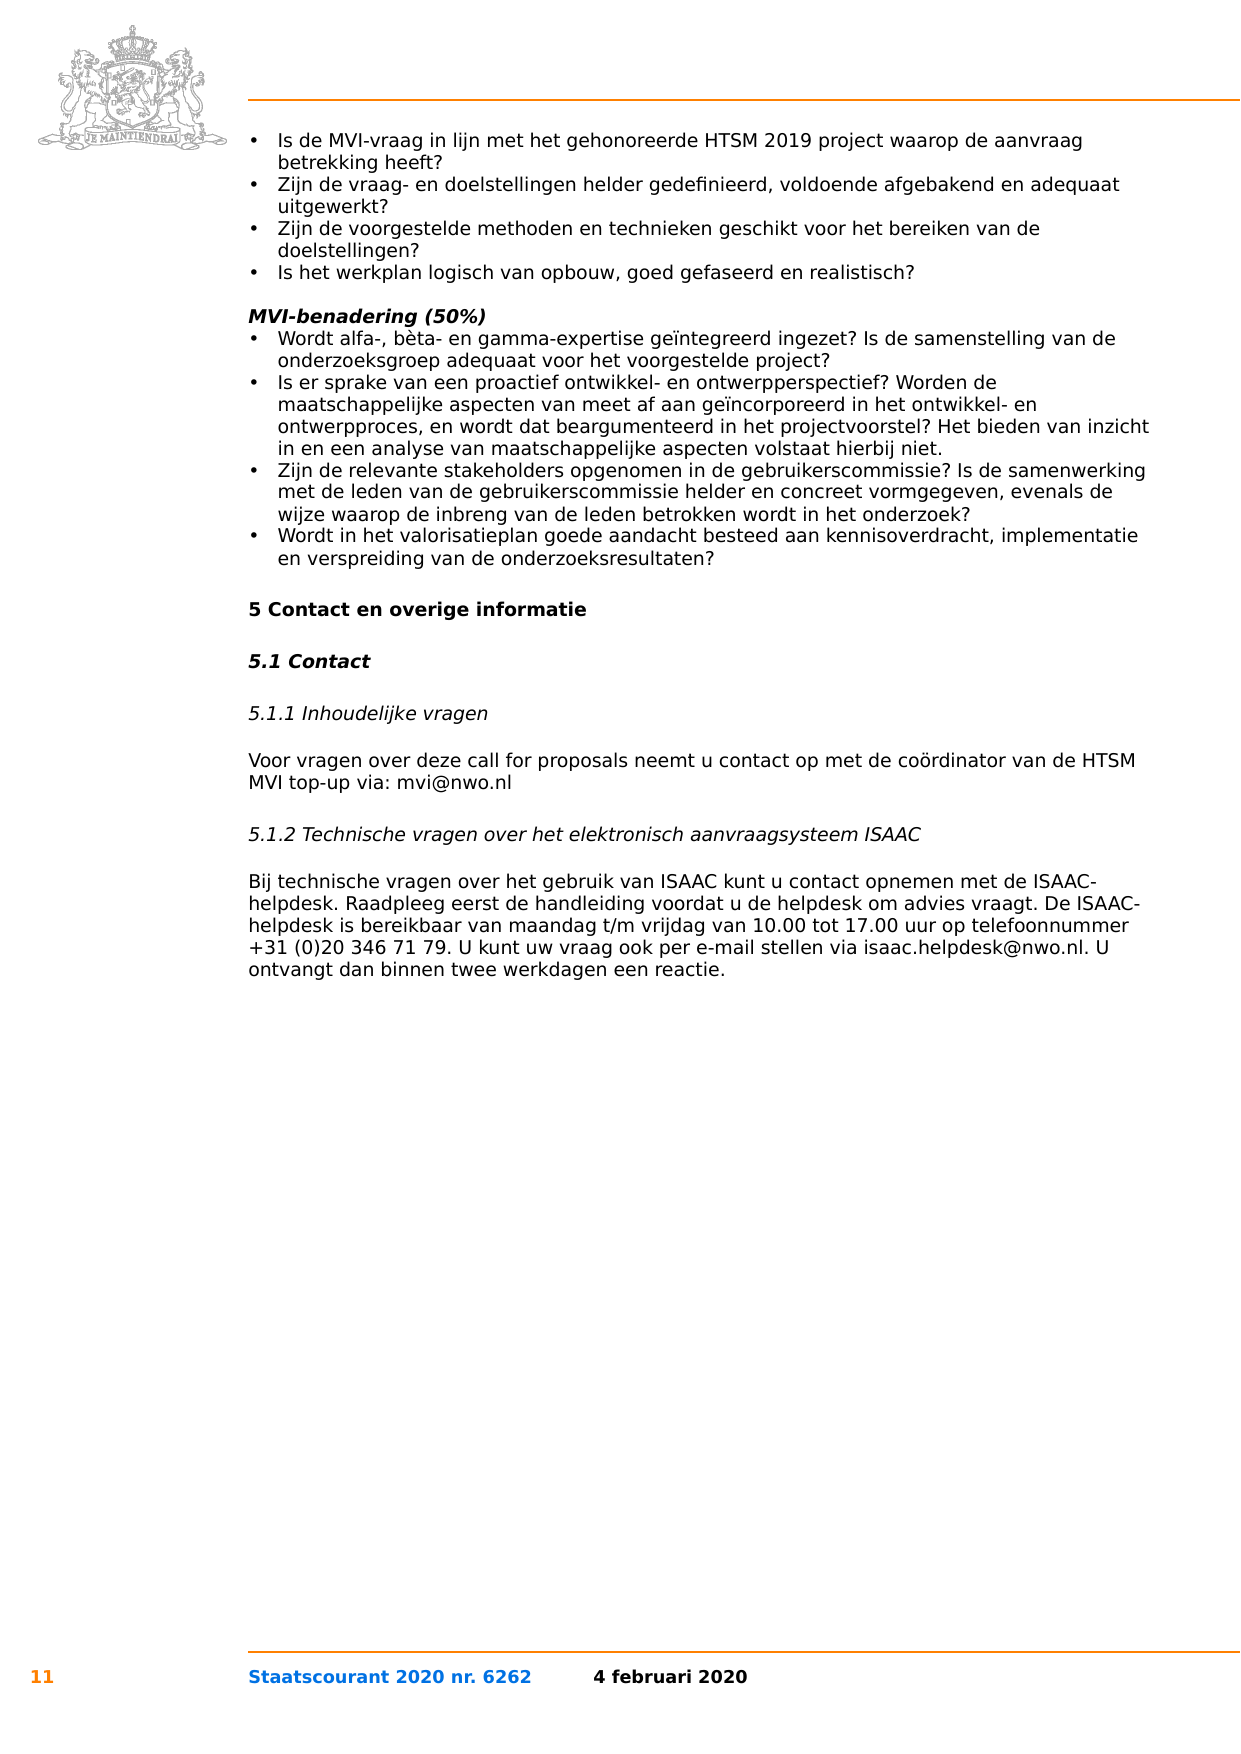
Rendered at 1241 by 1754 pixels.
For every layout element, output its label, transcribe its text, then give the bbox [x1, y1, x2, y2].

text • Zijn de voorgestelde methoden en technieken geschikt voor het bereiken van de doelstellingen? [248, 218, 1163, 262]
text Voor vragen over deze call for proposals neemt u contact op met de coördinator van de HTSM MVI top-up via: mvi@nwo.nl [248, 750, 1163, 794]
subtitle 5.1.1 Inhoudelijke vragen [248, 703, 1163, 725]
text • Is er sprake van een proactief ontwikkel- en ontwerpperspectief? Worden de maatschappelijke aspecten van meet af aan geïncorporeerd in het ontwikkel- en ontwerpproces, en wordt dat beargumenteerd in het projectvoorstel? Het bieden van inzicht in en een analyse van maatschappelijke aspecten volstaat hierbij niet. [248, 372, 1163, 459]
picture [38, 25, 227, 150]
text • Wordt alfa-, bèta- en gamma-expertise geïntegreerd ingezet? Is de samenstelling van de onderzoeksgroep adequaat voor het voorgestelde project? [248, 328, 1163, 372]
text • Is de MVI-vraag in lijn met het gehonoreerde HTSM 2019 project waarop de aanvraag betrekking heeft? [248, 130, 1163, 174]
subtitle 5.1.2 Technische vragen over het elektronisch aanvraagsysteem ISAAC [248, 824, 1163, 846]
text • Wordt in het valorisatieplan goede aandacht besteed aan kennisoverdracht, implementatie en verspreiding van de onderzoeksresultaten? [248, 525, 1163, 569]
text Bij technische vragen over het gebruik van ISAAC kunt u contact opnemen met de ISAAC-helpdesk. Raadpleeg eerst de handleiding voordat u de helpdesk om advies vraagt. De ISAAC-helpdesk is bereikbaar van maandag t/m vrijdag van 10.00 tot 17.00 uur op telefoonnummer +31 (0)20 346 71 79. U kunt uw vraag ook per e-mail stellen via isaac.helpdesk@nwo.nl. U ontvangt dan binnen twee werkdagen een reactie. [248, 871, 1163, 981]
subtitle 5 Contact en overige informatie [248, 599, 1163, 621]
text • Zijn de relevante stakeholders opgenomen in de gebruikerscommissie? Is de samenwerking met de leden van de gebruikerscommissie helder en concreet vormgegeven, evenals de wijze waarop de inbreng van de leden betrokken wordt in het onderzoek? [248, 459, 1163, 525]
text • Is het werkplan logisch van opbouw, goed gefaseerd en realistisch? [248, 262, 1163, 284]
subtitle 5.1 Contact [248, 651, 1163, 673]
text • Zijn de vraag- en doelstellingen helder gedefinieerd, voldoende afgebakend en adequaat uitgewerkt? [248, 174, 1163, 218]
text MVI-benadering (50%) [248, 306, 1163, 328]
